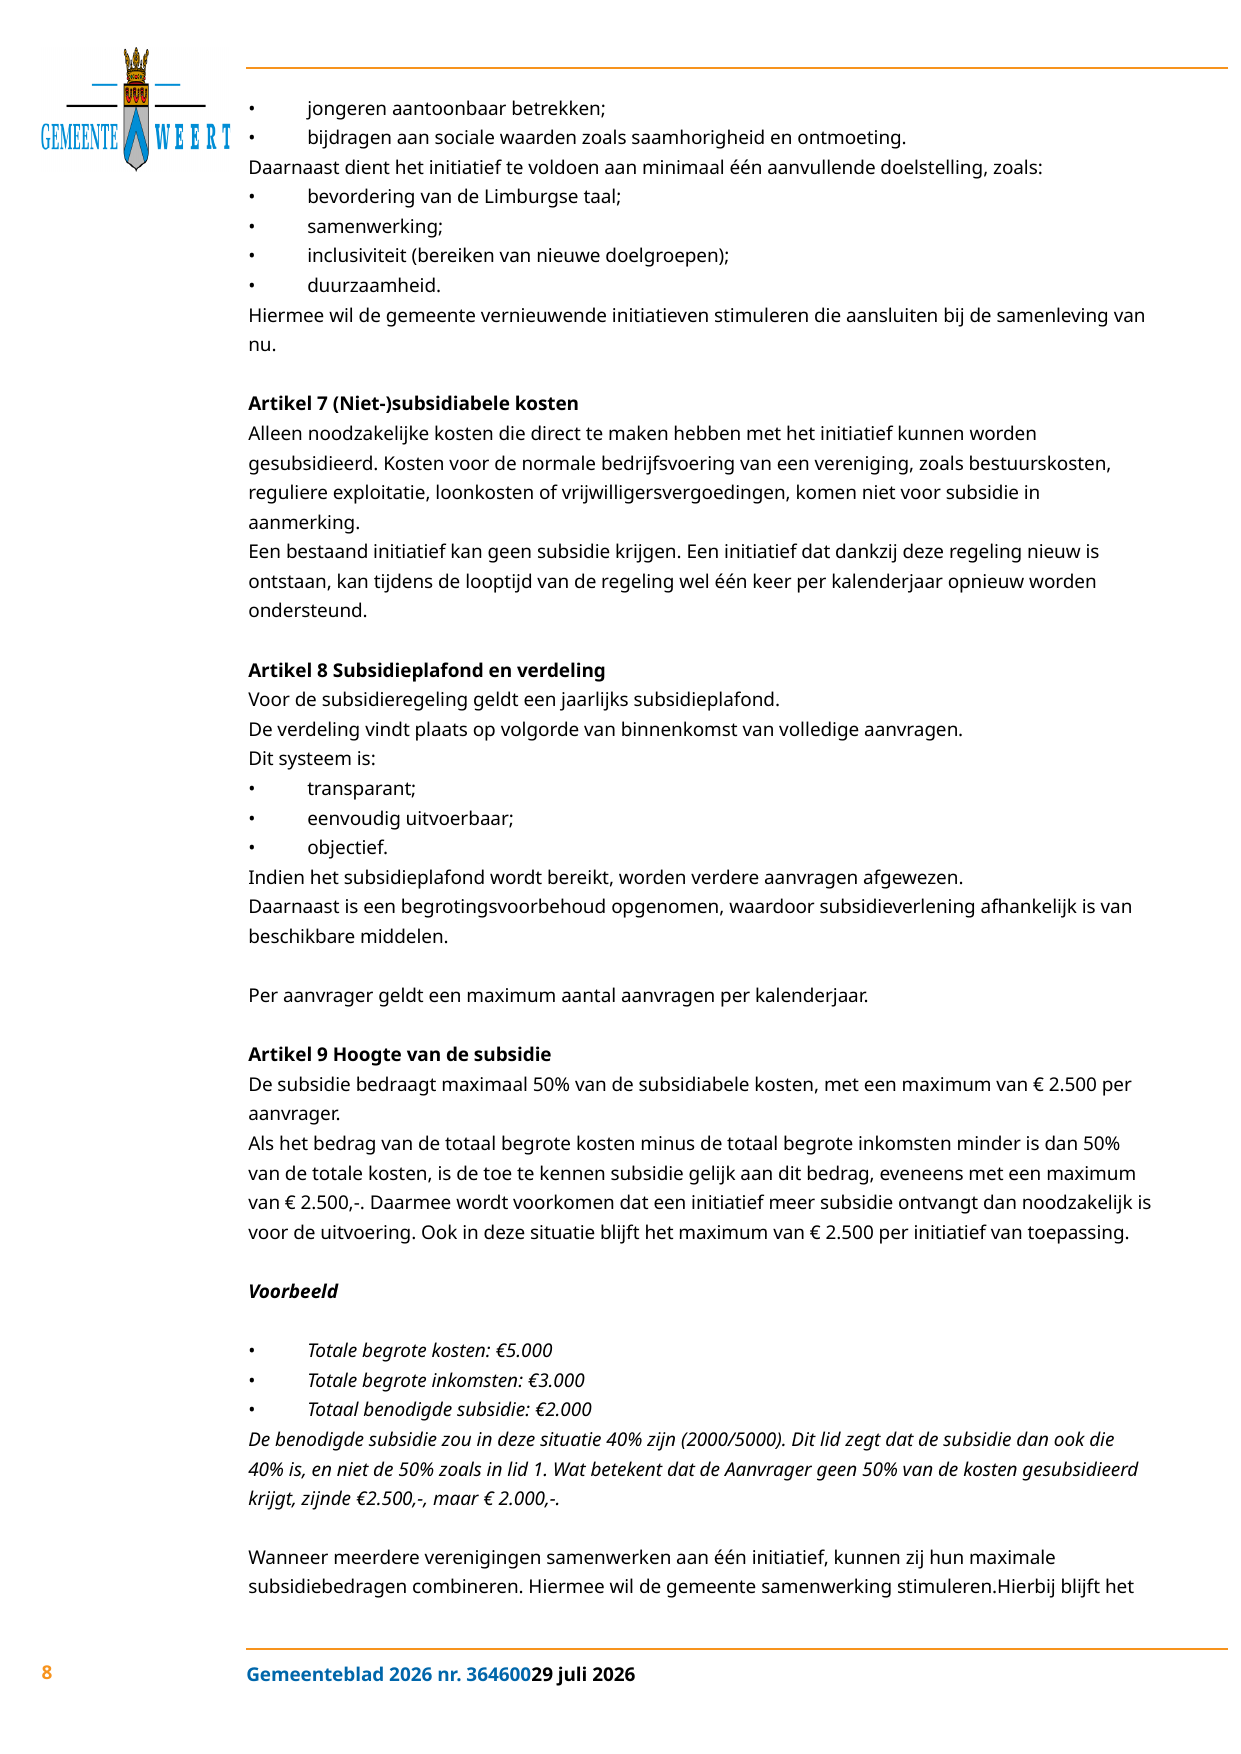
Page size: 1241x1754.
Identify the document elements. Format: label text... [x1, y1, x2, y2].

text Per aanvrager geldt een maximum aantal aanvragen per kalenderjaar. [248, 982, 1152, 1008]
text Artikel 9 Hoogte van de subsidie [248, 1041, 1152, 1067]
text Daarnaast dient het initiatief te voldoen aan minimaal één aanvullende doelstelling, zoals: [248, 154, 1152, 180]
table_header Voorbeeld Totale begrote kosten: €5.000 Totale begrote inkomsten: €3.000 Totaal benodigde subsidie: €2.000 De benodigde subsidie zou in deze situatie 40% zijn (2000/5000). Dit lid zegt dat de subsidie dan ook die 40% is, en niet de 50% zoals in lid 1. Wat betekent dat de Aanvrager geen 50% van de kosten gesubsidieerd krijgt, zijnde €2.500,-, maar € 2.000,-. [248, 1278, 1152, 1511]
text Indien het subsidieplafond wordt bereikt, worden verdere aanvragen afgewezen. [248, 864, 1152, 890]
list jongeren aantoonbaar betrekken; [248, 95, 1152, 121]
list duurzaamheid. [248, 272, 1152, 298]
text Artikel 7 (Niet-)subsidiabele kosten [248, 391, 1152, 416]
text Hiermee wil de gemeente vernieuwende initiatieven stimuleren die aansluiten bij de samenleving van nu. [248, 302, 1152, 357]
list transparant; [248, 775, 1152, 801]
text De subsidie bedraagt maximaal 50% van de subsidiabele kosten, met een maximum van € 2.500 per aanvrager. [248, 1071, 1152, 1126]
list eenvoudig uitvoerbaar; [248, 805, 1152, 831]
list bevordering van de Limburgse taal; [248, 183, 1152, 209]
text Artikel 8 Subsidieplafond en verdeling [248, 657, 1152, 683]
list samenwerking; [248, 213, 1152, 239]
list bijdragen aan sociale waarden zoals saamhorigheid en ontmoeting. [248, 124, 1152, 150]
text Daarnaast is een begrotingsvoorbehoud opgenomen, waardoor subsidieverlening afhankelijk is van beschikbare middelen. [248, 893, 1152, 949]
text Dit systeem is: [248, 746, 1152, 771]
text Alleen noodzakelijke kosten die direct te maken hebben met het initiatief kunnen worden gesubsidieerd. Kosten voor de normale bedrijfsvoering van een vereniging, zoals bestuurskosten, reguliere exploitatie, loonkosten of vrijwilligersvergoedingen, komen niet voor subsidie in aanmerking. [248, 420, 1152, 535]
text Voor de subsidieregeling geldt een jaarlijks subsidieplafond. [248, 686, 1152, 712]
text Als het bedrag van de totaal begrote kosten minus de totaal begrote inkomsten minder is dan 50% van de totale kosten, is de toe te kennen subsidie gelijk aan dit bedrag, eveneens met een maximum van € 2.500,-. Daarmee wordt voorkomen dat een initiatief meer subsidie ontvangt dan noodzakelijk is voor de uitvoering. Ook in deze situatie blijft het maximum van € 2.500 per initiatief van toepassing. [248, 1130, 1152, 1245]
picture [41, 47, 231, 172]
list inclusiviteit (bereiken van nieuwe doelgroepen); [248, 243, 1152, 268]
list objectief. [248, 834, 1152, 860]
text Wanneer meerdere verenigingen samenwerken aan één initiatief, kunnen zij hun maximale subsidiebedragen combineren. Hiermee wil de gemeente samenwerking stimuleren.Hierbij blijft het [248, 1544, 1152, 1599]
text De verdeling vindt plaats op volgorde van binnenkomst van volledige aanvragen. [248, 716, 1152, 742]
text Een bestaand initiatief kan geen subsidie krijgen. Een initiatief dat dankzij deze regeling nieuw is ontstaan, kan tijdens de looptijd van de regeling wel één keer per kalenderjaar opnieuw worden ondersteund. [248, 538, 1152, 623]
